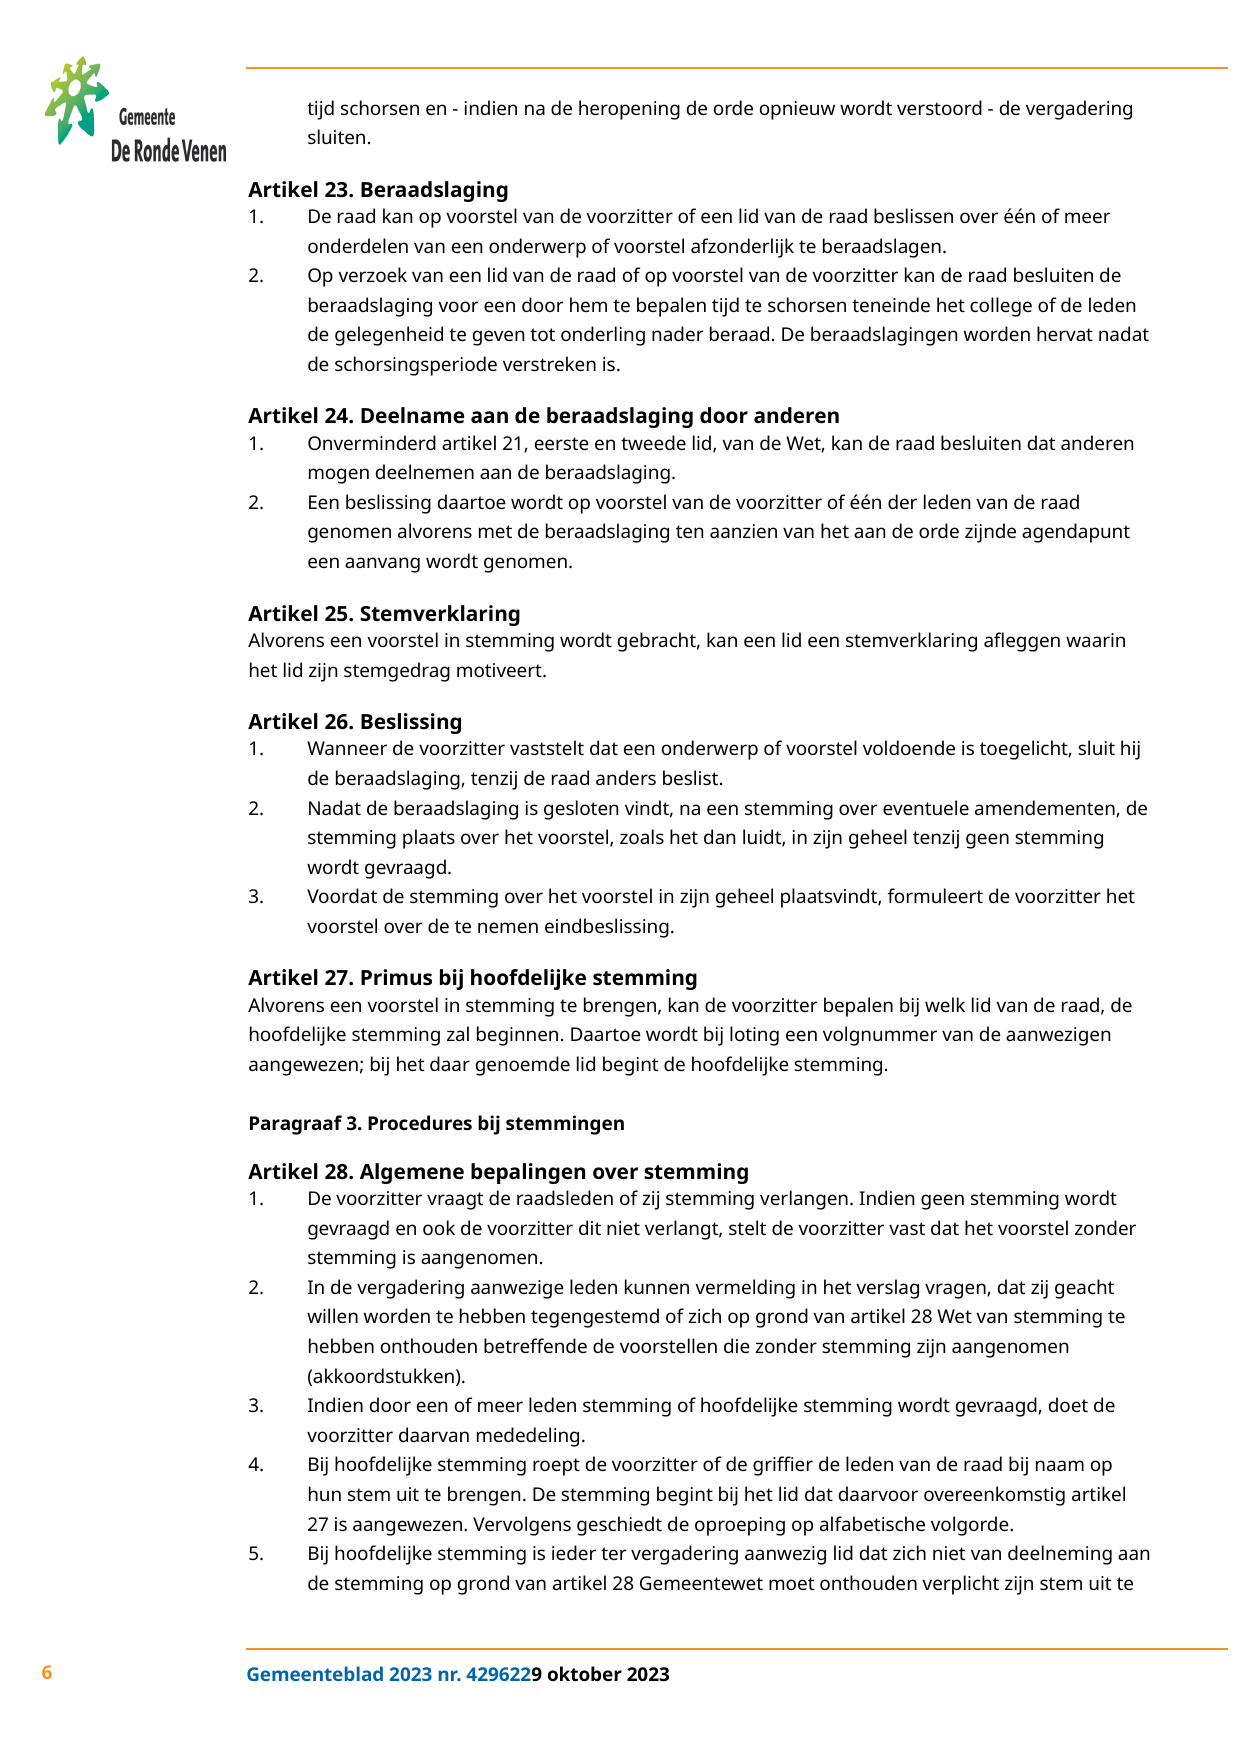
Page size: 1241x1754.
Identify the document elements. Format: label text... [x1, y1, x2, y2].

text Artikel 23. Beraadslaging [248, 175, 1152, 203]
text Artikel 24. Deelname aan de beraadslaging door anderen [248, 402, 1152, 430]
list In de vergadering aanwezige leden kunnen vermelding in het verslag vragen, dat zij geacht willen worden te hebben tegengestemd of zich op grond van artikel 28 Wet van stemming te hebben onthouden betreffende de voorstellen die zonder stemming zijn aangenomen (akkoordstukken). [248, 1274, 1152, 1388]
list Voordat de stemming over het voorstel in zijn geheel plaatsvindt, formuleert de voorzitter het voorstel over de te nemen eindbeslissing. [248, 883, 1152, 939]
text Paragraaf 3. Procedures bij stemmingen [248, 1110, 1152, 1136]
text Alvorens een voorstel in stemming wordt gebracht, kan een lid een stemverklaring afleggen waarin het lid zijn stemgedrag motiveert. [248, 627, 1152, 682]
text Artikel 27. Primus bij hoofdelijke stemming [248, 963, 1152, 992]
text Artikel 25. Stemverklaring [248, 599, 1152, 627]
list Indien door een of meer leden stemming of hoofdelijke stemming wordt gevraagd, doet de voorzitter daarvan mededeling. [248, 1392, 1152, 1448]
text Alvorens een voorstel in stemming te brengen, kan de voorzitter bepalen bij welk lid van de raad, de hoofdelijke stemming zal beginnen. Daartoe wordt bij loting een volgnummer van de aanwezigen aangewezen; bij het daar genoemde lid begint de hoofdelijke stemming. [248, 992, 1152, 1077]
list Nadat de beraadslaging is gesloten vindt, na een stemming over eventuele amendementen, de stemming plaats over het voorstel, zoals het dan luidt, in zijn geheel tenzij geen stemming wordt gevraagd. [248, 795, 1152, 880]
list Een beslissing daartoe wordt op voorstel van de voorzitter of één der leden van de raad genomen alvorens met de beraadslaging ten aanzien van het aan de orde zijnde agendapunt een aanvang wordt genomen. [248, 489, 1152, 574]
list De voorzitter vraagt de raadsleden of zij stemming verlangen. Indien geen stemming wordt gevraagd en ook de voorzitter dit niet verlangt, stelt de voorzitter vast dat het voorstel zonder stemming is aangenomen. [248, 1185, 1152, 1270]
list Onverminderd artikel 21, eerste en tweede lid, van de Wet, kan de raad besluiten dat anderen mogen deelnemen aan de beraadslaging. [248, 430, 1152, 485]
text Artikel 26. Beslissing [248, 707, 1152, 736]
list Op verzoek van een lid van de raad of op voorstel van de voorzitter kan de raad besluiten de beraadslaging voor een door hem te bepalen tijd te schorsen teneinde het college of de leden de gelegenheid te geven tot onderling nader beraad. De beraadslagingen worden hervat nadat de schorsingsperiode verstreken is. [248, 262, 1152, 377]
list Wanneer de voorzitter vaststelt dat een onderwerp of voorstel voldoende is toegelicht, sluit hij de beraadslaging, tenzij de raad anders beslist. [248, 736, 1152, 791]
picture [41, 47, 231, 172]
list De raad kan op voorstel van de voorzitter of een lid van de raad beslissen over één of meer onderdelen van een onderwerp of voorstel afzonderlijk te beraadslagen. [248, 203, 1152, 258]
list tijd schorsen en - indien na de heropening de orde opnieuw wordt verstoord - de vergadering sluiten. [248, 95, 1152, 150]
list Bij hoofdelijke stemming is ieder ter vergadering aanwezig lid dat zich niet van deelneming aan de stemming op grond van artikel 28 Gemeentewet moet onthouden verplicht zijn stem uit te [248, 1540, 1152, 1596]
list Bij hoofdelijke stemming roept de voorzitter of de griffier de leden van de raad bij naam op hun stem uit te brengen. De stemming begint bij het lid dat daarvoor overeenkomstig artikel 27 is aangewezen. Vervolgens geschiedt de oproeping op alfabetische volgorde. [248, 1452, 1152, 1536]
text Artikel 28. Algemene bepalingen over stemming [248, 1157, 1152, 1185]
